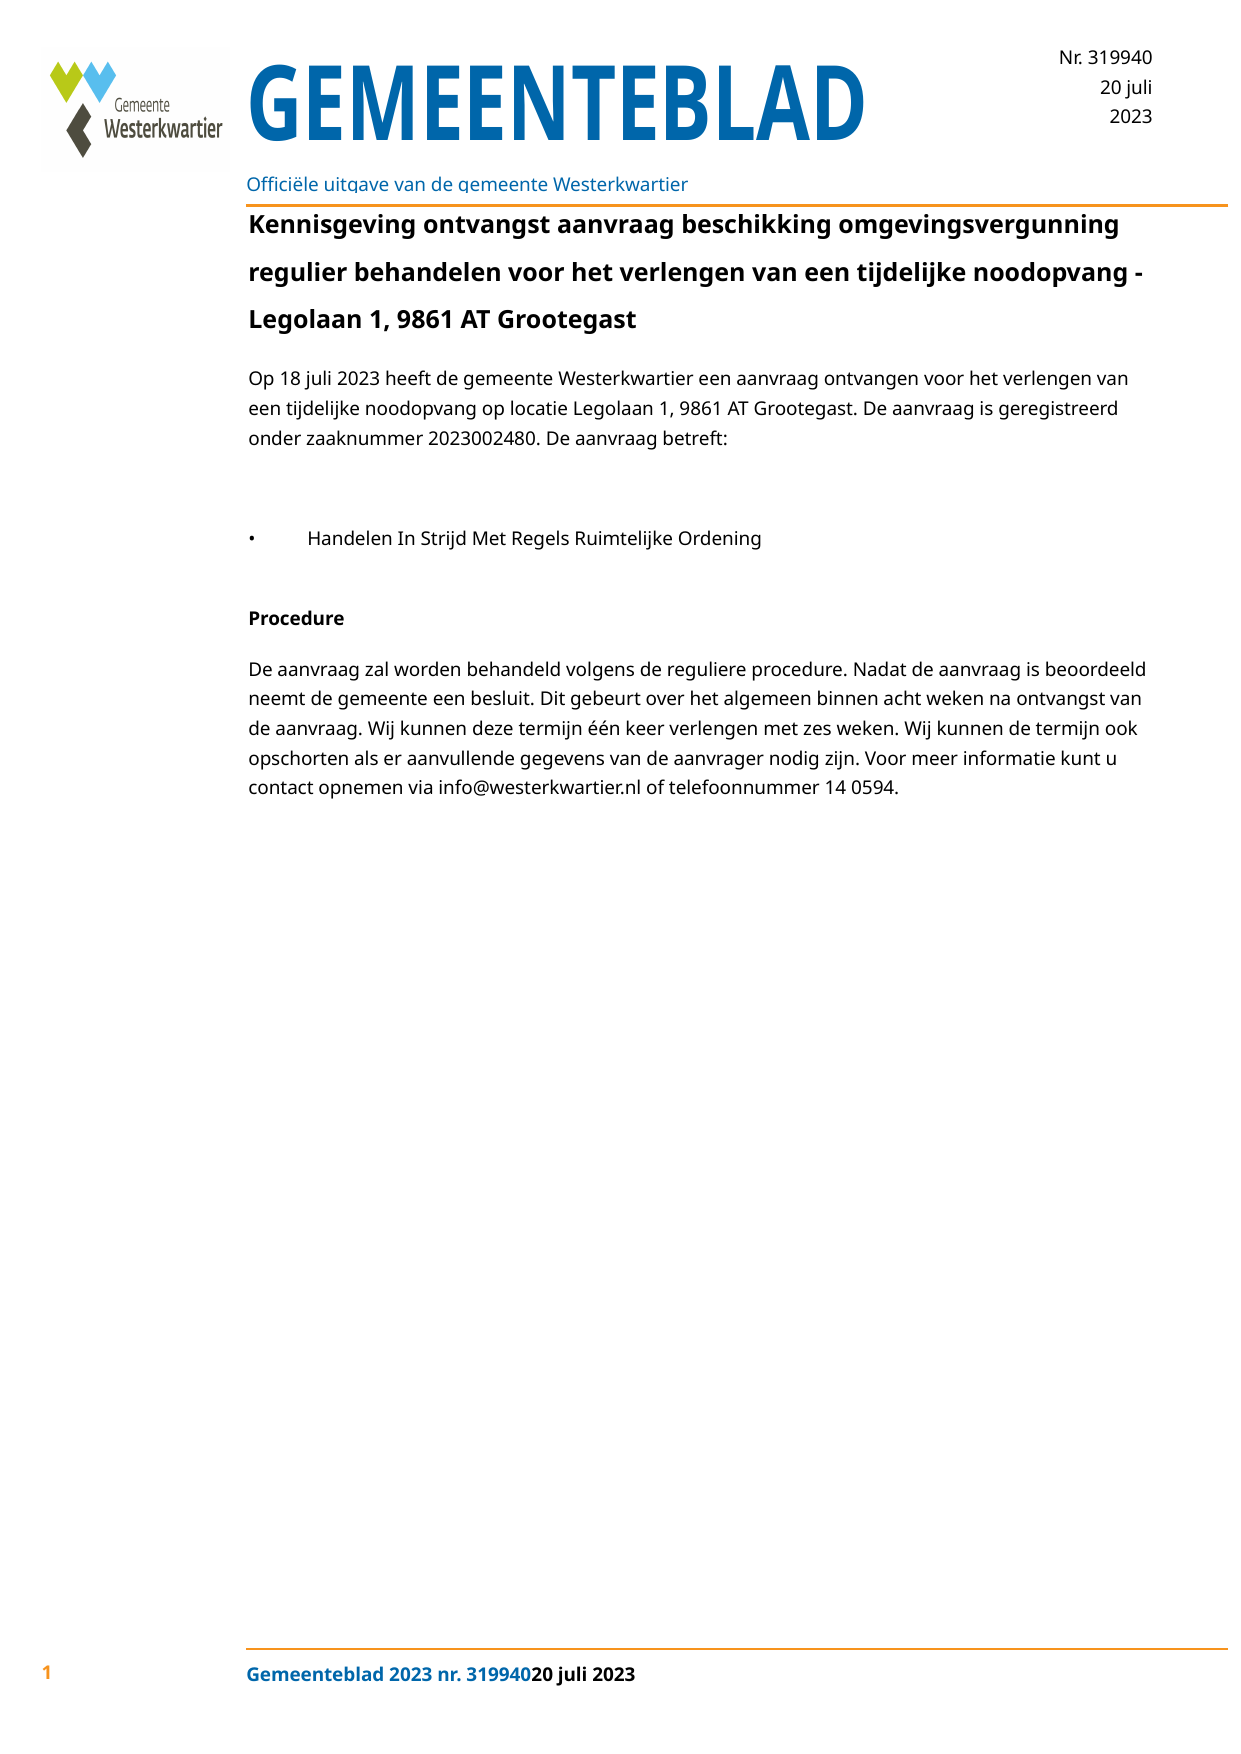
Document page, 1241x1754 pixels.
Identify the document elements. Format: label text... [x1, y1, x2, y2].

list Handelen In Strijd Met Regels Ruimtelijke Ordening [248, 526, 1152, 551]
text De aanvraag zal worden behandeld volgens de reguliere procedure. Nadat de aanvraag is beoordeeld neemt de gemeente een besluit. Dit gebeurt over het algemeen binnen acht weken na ontvangst van de aanvraag. Wij kunnen deze termijn één keer verlengen met zes weken. Wij kunnen de termijn ook opschorten als er aanvullende gegevens van de aanvrager nodig zijn. Voor meer informatie kunt u contact opnemen via info@westerkwartier.nl of telefoonnummer 14 0594. [248, 656, 1152, 800]
text Kennisgeving ontvangst aanvraag beschikking omgevingsvergunning regulier behandelen voor het verlengen van een tijdelijke noodopvang - Legolaan 1, 9861 AT Grootegast [248, 207, 1152, 336]
text Procedure [248, 606, 1152, 631]
text Op 18 juli 2023 heeft de gemeente Westerkwartier een aanvraag ontvangen voor het verlengen van een tijdelijke noodopvang op locatie Legolaan 1, 9861 AT Grootegast. De aanvraag is geregistreerd onder zaaknummer 2023002480. De aanvraag betreft: [248, 366, 1152, 450]
picture [41, 47, 231, 172]
